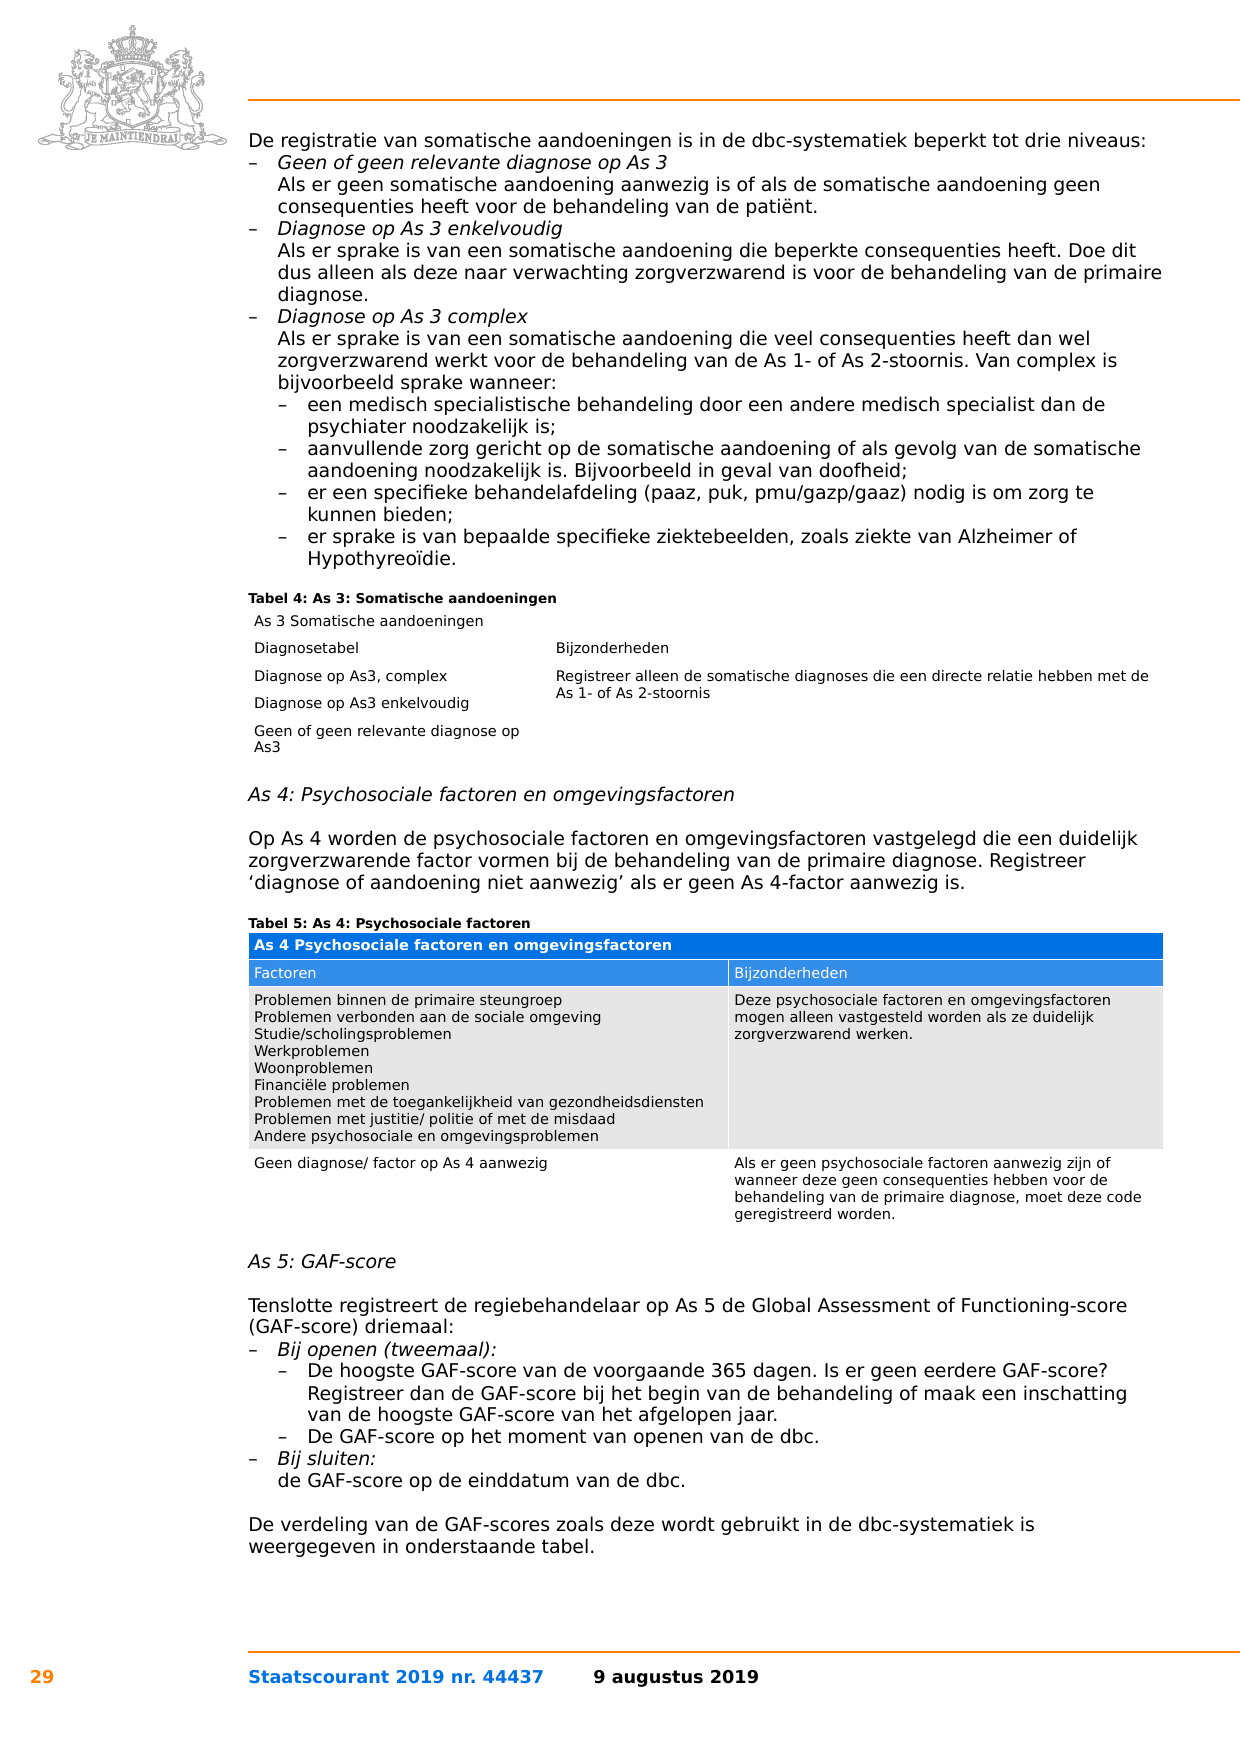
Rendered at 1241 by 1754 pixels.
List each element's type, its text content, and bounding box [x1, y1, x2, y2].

text – er een specifieke behandelafdeling (paaz, puk, pmu/gazp/gaaz) nodig is om zorg te kunnen bieden; [278, 482, 1163, 526]
table_cell Geen diagnose/ factor op As 4 aanwezig [249, 1150, 728, 1228]
text Als er sprake is van een somatische aandoening die beperkte consequenties heeft. Doe dit dus alleen als deze naar verwachting zorgverzwarend is voor de behandeling van de primaire diagnose. [277, 240, 1163, 306]
table_cell Geen of geen relevante diagnose op As3 [249, 718, 549, 761]
text – Geen of geen relevante diagnose op As 3 [248, 152, 1163, 174]
subtitle As 5: GAF-score [248, 1251, 1163, 1273]
text Tenslotte registreert de regiebehandelaar op As 5 de Global Assessment of Functioning-score (GAF-score) driemaal: [248, 1294, 1163, 1338]
text – Bij sluiten: [248, 1448, 1163, 1470]
subtitle As 4: Psychosociale factoren en omgevingsfactoren [248, 784, 1163, 806]
text – Diagnose op As 3 complex [248, 306, 1163, 328]
text Op As 4 worden de psychosociale factoren en omgevingsfactoren vastgelegd die een duidelijk zorgverzwarende factor vormen bij de behandeling van de primaire diagnose. Registreer ‘diagnose of aandoening niet aanwezig’ als er geen As 4-factor aanwezig is. [248, 828, 1163, 894]
text – De GAF-score op het moment van openen van de dbc. [278, 1426, 1163, 1448]
picture [38, 25, 227, 150]
text Als er sprake is van een somatische aandoening die veel consequenties heeft dan wel zorgverzwarend werkt voor de behandeling van de As 1- of As 2-stoornis. Van complex is bijvoorbeeld sprake wanneer: [277, 328, 1163, 394]
text – er sprake is van bepaalde specifieke ziektebeelden, zoals ziekte van Alzheimer of Hypothyreoïdie. [278, 526, 1163, 569]
table_cell Diagnose op As3 enkelvoudig [249, 690, 549, 717]
text De verdeling van de GAF-scores zoals deze wordt gebruikt in de dbc-systematiek is weergegeven in onderstaande tabel. [248, 1514, 1163, 1558]
table_cell Diagnose op As3, complex [249, 663, 549, 689]
text de GAF-score op de einddatum van de dbc. [277, 1470, 1163, 1492]
table_cell As 3 Somatische aandoeningen [249, 608, 1163, 634]
table_cell Bijzonderheden [550, 636, 1163, 662]
text – aanvullende zorg gericht op de somatische aandoening of als gevolg van de somatische aandoening noodzakelijk is. Bijvoorbeeld in geval van doofheid; [278, 438, 1163, 482]
text Als er geen somatische aandoening aanwezig is of als de somatische aandoening geen consequenties heeft voor de behandeling van de patiënt. [277, 174, 1163, 218]
text – Bij openen (tweemaal): [248, 1338, 1163, 1360]
text – Diagnose op As 3 enkelvoudig [248, 218, 1163, 240]
table_cell Diagnosetabel [249, 636, 549, 662]
table_header Tabel 4: As 3: Somatische aandoeningen [248, 591, 1163, 607]
table_cell Factoren [249, 960, 728, 986]
table_cell Als er geen psychosociale factoren aanwezig zijn of wanneer deze geen consequenties hebben voor de behandeling van de primaire diagnose, moet deze code geregistreerd worden. [729, 1150, 1163, 1228]
table_cell Deze psychosociale factoren en omgevingsfactoren mogen alleen vastgesteld worden als ze duidelijk zorgverzwarend werken. [729, 987, 1163, 1149]
text – De hoogste GAF-score van de voorgaande 365 dagen. Is er geen eerdere GAF-score? Registreer dan de GAF-score bij het begin van de behandeling of maak een inschatting van de hoogste GAF-score van het afgelopen jaar. [278, 1360, 1163, 1426]
table_cell Registreer alleen de somatische diagnoses die een directe relatie hebben met de As 1- of As 2-stoornis [550, 663, 1163, 761]
table_header Tabel 5: As 4: Psychosociale factoren [248, 916, 1163, 931]
text De registratie van somatische aandoeningen is in de dbc-systematiek beperkt tot drie niveaus: [248, 130, 1163, 152]
table_cell Bijzonderheden [729, 960, 1163, 986]
text – een medisch specialistische behandeling door een andere medisch specialist dan de psychiater noodzakelijk is; [278, 394, 1163, 438]
table_cell As 4 Psychosociale factoren en omgevingsfactoren [249, 933, 1163, 959]
table_cell Problemen binnen de primaire steungroep Problemen verbonden aan de sociale omgeving Studie/scholingsproblemen Werkproblemen Woonproblemen Financiële problemen Problemen met de toegankelijkheid van gezondheidsdiensten Problemen met justitie/ politie of met de misdaad Andere psychosociale en omgevingsproblemen [249, 987, 728, 1149]
